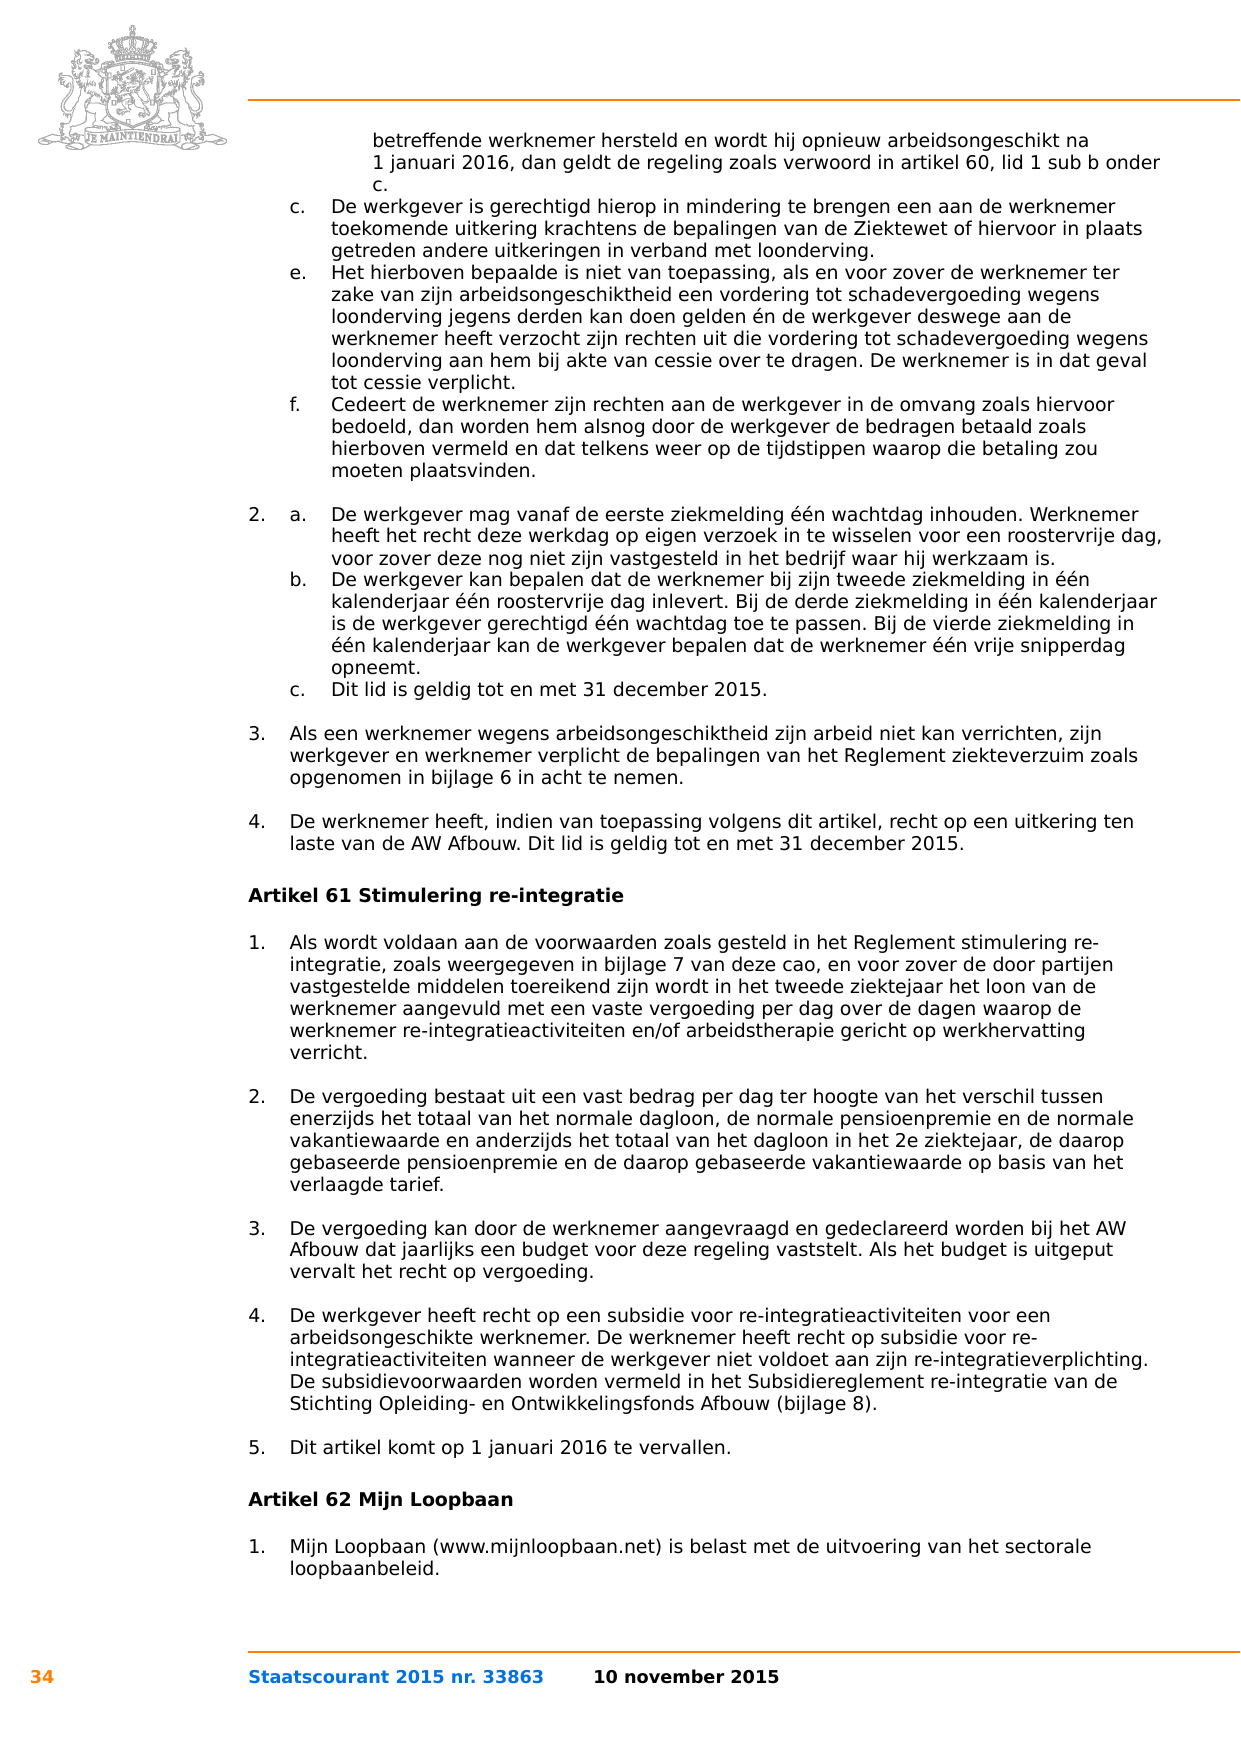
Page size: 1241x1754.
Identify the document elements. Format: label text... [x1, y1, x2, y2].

text 2. a. De werkgever mag vanaf de eerste ziekmelding één wachtdag inhouden. Werknemer heeft het recht deze werkdag op eigen verzoek in te wisselen voor een roostervrije dag, voor zover deze nog niet zijn vastgesteld in het bedrijf waar hij werkzaam is. [248, 503, 1163, 569]
text 4. De werkgever heeft recht op een subsidie voor re-integratieactiviteiten voor een arbeidsongeschikte werknemer. De werknemer heeft recht op subsidie voor re-integratieactiviteiten wanneer de werkgever niet voldoet aan zijn re-integratieverplichting. De subsidievoorwaarden worden vermeld in het Subsidiereglement re-integratie van de Stichting Opleiding- en Ontwikkelingsfonds Afbouw (bijlage 8). [248, 1305, 1163, 1415]
text 3. Als een werknemer wegens arbeidsongeschiktheid zijn arbeid niet kan verrichten, zijn werkgever en werknemer verplicht de bepalingen van het Reglement ziekteverzuim zoals opgenomen in bijlage 6 in acht te nemen. [248, 723, 1163, 789]
text b. De werkgever kan bepalen dat de werknemer bij zijn tweede ziekmelding in één kalenderjaar één roostervrije dag inlevert. Bij de derde ziekmelding in één kalenderjaar is de werkgever gerechtigd één wachtdag toe te passen. Bij de vierde ziekmelding in één kalenderjaar kan de werkgever bepalen dat de werknemer één vrije snipperdag opneemt. [289, 569, 1163, 679]
text betreffende werknemer hersteld en wordt hij opnieuw arbeidsongeschikt na 1 januari 2016, dan geldt de regeling zoals verwoord in artikel 60, lid 1 sub b onder c. [331, 130, 1163, 196]
text 5. Dit artikel komt op 1 januari 2016 te vervallen. [248, 1437, 1163, 1459]
text 1. Mijn Loopbaan (www.mijnloopbaan.net) is belast met de uitvoering van het sectorale loopbaanbeleid. [248, 1536, 1163, 1580]
text c. Dit lid is geldig tot en met 31 december 2015. [289, 679, 1163, 701]
text e. Het hierboven bepaalde is niet van toepassing, als en voor zover de werknemer ter zake van zijn arbeidsongeschiktheid een vordering tot schadevergoeding wegens loonderving jegens derden kan doen gelden én de werkgever deswege aan de werknemer heeft verzocht zijn rechten uit die vordering tot schadevergoeding wegens loonderving aan hem bij akte van cessie over te dragen. De werknemer is in dat geval tot cessie verplicht. [289, 262, 1163, 394]
subtitle Artikel 61 Stimulering re-integratie [248, 885, 1163, 907]
text 2. De vergoeding bestaat uit een vast bedrag per dag ter hoogte van het verschil tussen enerzijds het totaal van het normale dagloon, de normale pensioenpremie en de normale vakantiewaarde en anderzijds het totaal van het dagloon in het 2e ziektejaar, de daarop gebaseerde pensioenpremie en de daarop gebaseerde vakantiewaarde op basis van het verlaagde tarief. [248, 1086, 1163, 1196]
picture [38, 25, 227, 150]
text 4. De werknemer heeft, indien van toepassing volgens dit artikel, recht op een uitkering ten laste van de AW Afbouw. Dit lid is geldig tot en met 31 december 2015. [248, 811, 1163, 855]
text 3. De vergoeding kan door de werknemer aangevraagd en gedeclareerd worden bij het AW Afbouw dat jaarlijks een budget voor deze regeling vaststelt. Als het budget is uitgeput vervalt het recht op vergoeding. [248, 1217, 1163, 1283]
text 1. Als wordt voldaan aan de voorwaarden zoals gesteld in het Reglement stimulering re-integratie, zoals weergegeven in bijlage 7 van deze cao, en voor zover de door partijen vastgestelde middelen toereikend zijn wordt in het tweede ziektejaar het loon van de werknemer aangevuld met een vaste vergoeding per dag over de dagen waarop de werknemer re-integratieactiviteiten en/of arbeidstherapie gericht op werkhervatting verricht. [248, 932, 1163, 1064]
subtitle Artikel 62 Mijn Loopbaan [248, 1489, 1163, 1511]
text f. Cedeert de werknemer zijn rechten aan de werkgever in de omvang zoals hiervoor bedoeld, dan worden hem alsnog door de werkgever de bedragen betaald zoals hierboven vermeld en dat telkens weer op de tijdstippen waarop die betaling zou moeten plaatsvinden. [289, 394, 1163, 482]
text c. De werkgever is gerechtigd hierop in mindering te brengen een aan de werknemer toekomende uitkering krachtens de bepalingen van de Ziektewet of hiervoor in plaats getreden andere uitkeringen in verband met loonderving. [289, 196, 1163, 262]
